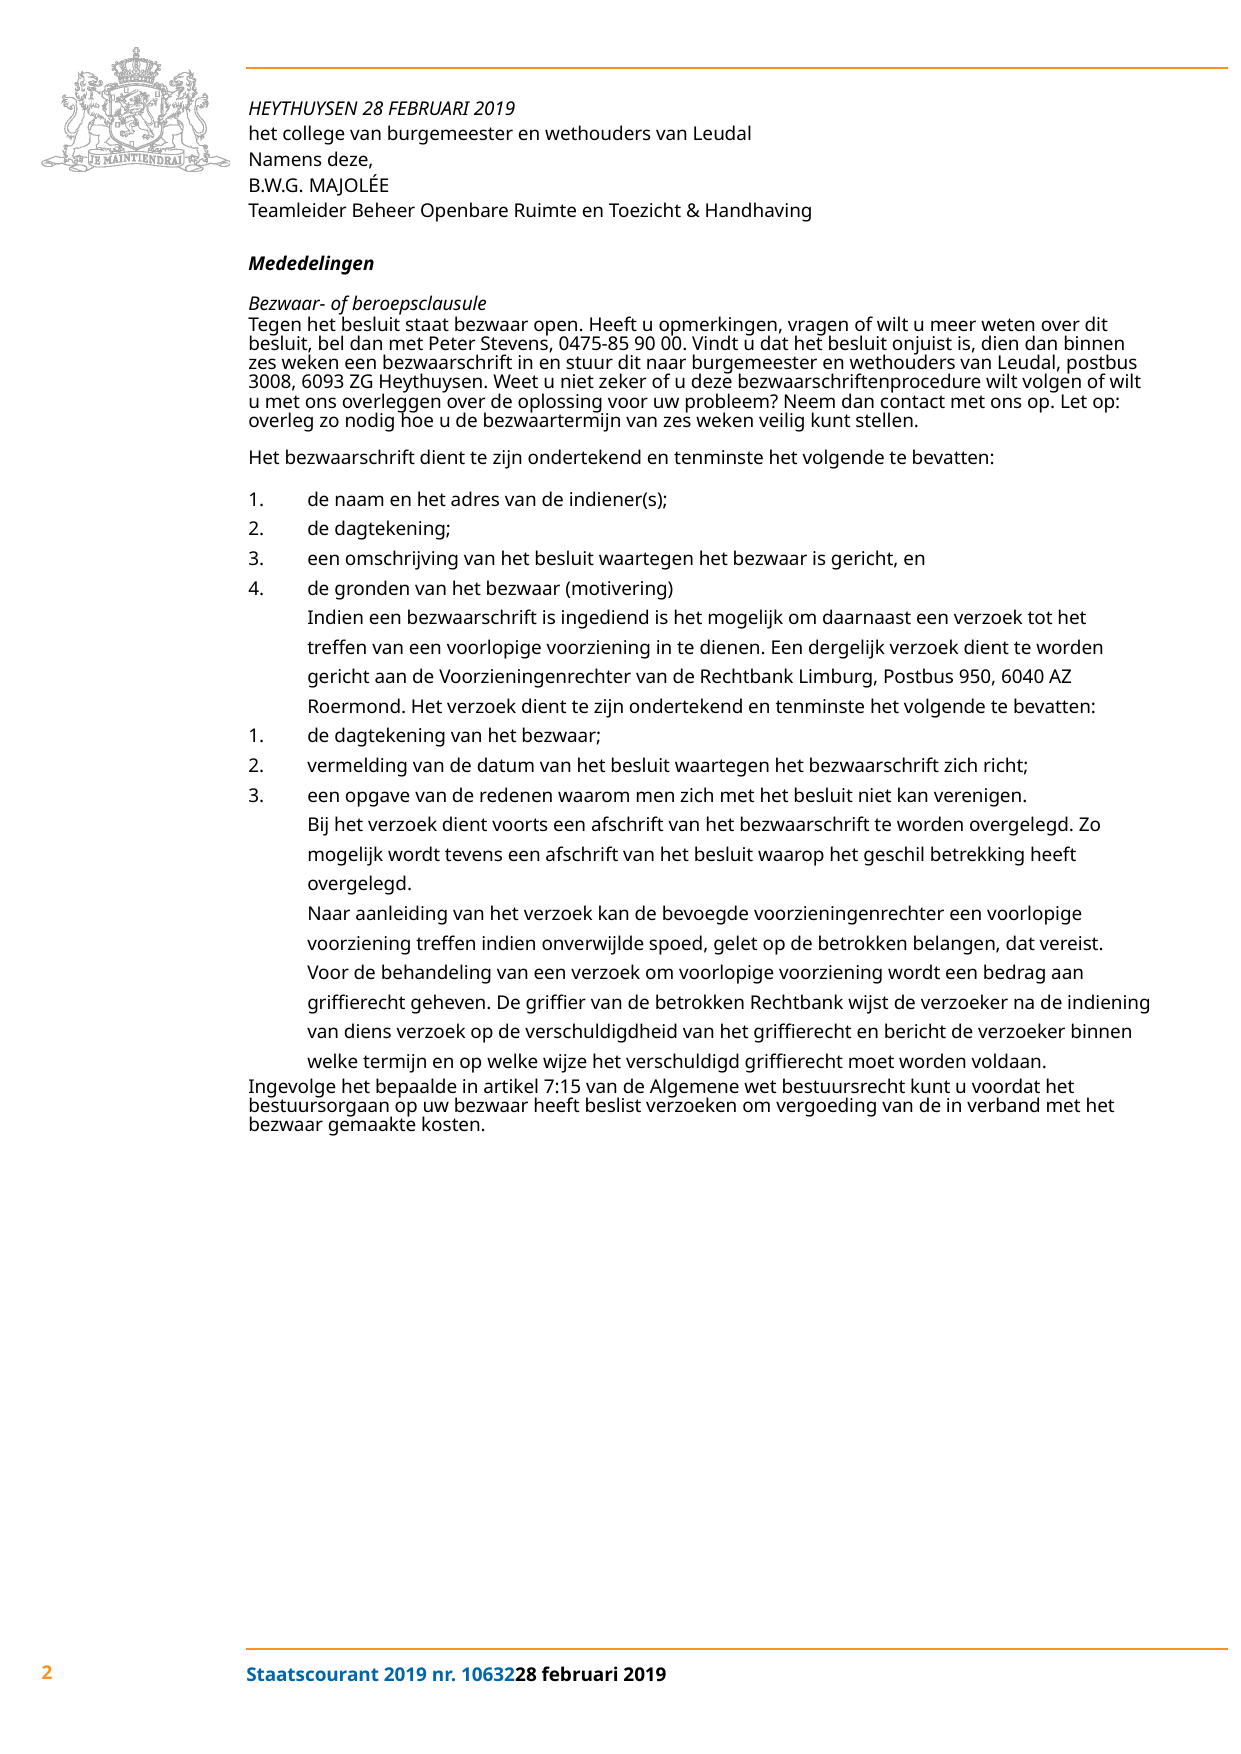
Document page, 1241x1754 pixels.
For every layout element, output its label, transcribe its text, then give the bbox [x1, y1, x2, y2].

text Teamleider Beheer Openbare Ruimte en Toezicht & Handhaving [248, 198, 1152, 223]
text Bezwaar- of beroepsclausule [248, 290, 1152, 316]
list Bij het verzoek dient voorts een afschrift van het bezwaarschrift te worden overgelegd. Zo mogelijk wordt tevens een afschrift van het besluit waarop het geschil betrekking heeft overgelegd. [248, 811, 1152, 896]
list de dagtekening; [248, 516, 1152, 541]
text het college van burgemeester en wethouders van Leudal [248, 121, 1152, 146]
list een omschrijving van het besluit waartegen het bezwaar is gericht, en [248, 545, 1152, 571]
list de gronden van het bezwaar (motivering) [248, 575, 1152, 600]
list de naam en het adres van de indiener(s); [248, 486, 1152, 512]
text Namens deze, [248, 146, 1152, 172]
list Indien een bezwaarschrift is ingediend is het mogelijk om daarnaast een verzoek tot het treffen van een voorlopige voorziening in te dienen. Een dergelijk verzoek dient te worden gericht aan de Voorzieningenrechter van de Rechtbank Limburg, Postbus 950, 6040 AZ Roermond. Het verzoek dient te zijn ondertekend en tenminste het volgende te bevatten: [248, 604, 1152, 719]
list een opgave van de redenen waarom men zich met het besluit niet kan verenigen. [248, 782, 1152, 807]
text B.W.G. MAJOLÉE [248, 172, 1152, 198]
text HEYTHUYSEN 28 FEBRUARI 2019 [248, 95, 1152, 121]
list Voor de behandeling van een verzoek om voorlopige voorziening wordt een bedrag aan griffierecht geheven. De griffier van de betrokken Rechtbank wijst de verzoeker na de indiening van diens verzoek op de verschuldigdheid van het griffierecht en bericht de verzoeker binnen welke termijn en op welke wijze het verschuldigd griffierecht moet worden voldaan. [248, 959, 1152, 1074]
text Mededelingen [248, 251, 1152, 276]
picture [41, 47, 231, 172]
list vermelding van de datum van het besluit waartegen het bezwaarschrift zich richt; [248, 752, 1152, 778]
text Tegen het besluit staat bezwaar open. Heeft u opmerkingen, vragen of wilt u meer weten over dit besluit, bel dan met Peter Stevens, 0475-85 90 00. Vindt u dat het besluit onjuist is, dien dan binnen zes weken een bezwaarschrift in en stuur dit naar burgemeester en wethouders van Leudal, postbus 3008, 6093 ZG Heythuysen. Weet u niet zeker of u deze bezwaarschriftenprocedure wilt volgen of wilt u met ons overleggen over de oplossing voor uw probleem? Neem dan contact met ons op. Let op: overleg zo nodig hoe u de bezwaartermijn van zes weken veilig kunt stellen. [248, 316, 1152, 431]
list de dagtekening van het bezwaar; [248, 723, 1152, 748]
text Het bezwaarschrift dient te zijn ondertekend en tenminste het volgende te bevatten: [248, 449, 1152, 468]
list Naar aanleiding van het verzoek kan de bevoegde voorzieningenrechter een voorlopige voorziening treffen indien onverwijlde spoed, gelet op de betrokken belangen, dat vereist. [248, 900, 1152, 955]
text Ingevolge het bepaalde in artikel 7:15 van de Algemene wet bestuursrecht kunt u voordat het bestuursorgaan op uw bezwaar heeft beslist verzoeken om vergoeding van de in verband met het bezwaar gemaakte kosten. [248, 1078, 1152, 1135]
